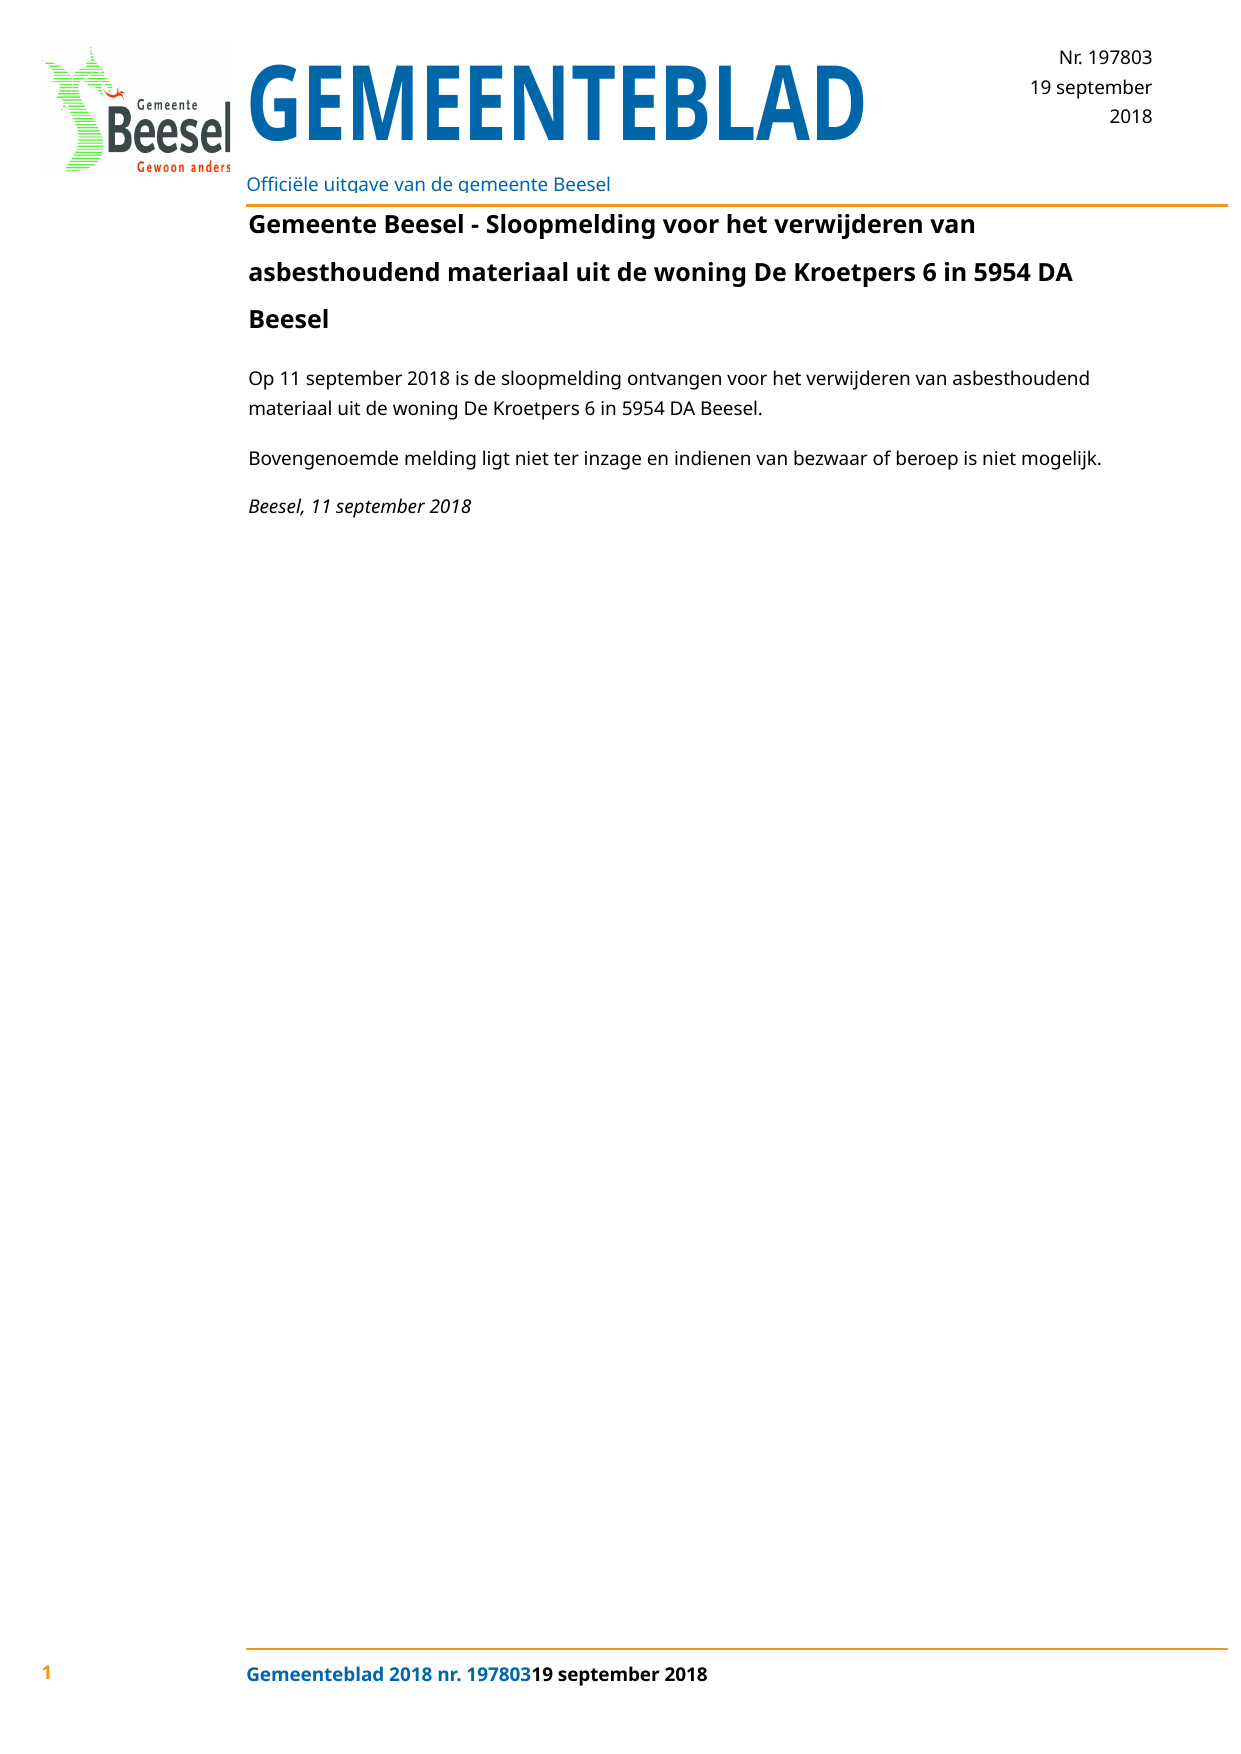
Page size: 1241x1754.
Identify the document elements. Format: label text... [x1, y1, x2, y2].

text Op 11 september 2018 is de sloopmelding ontvangen voor het verwijderen van asbesthoudend materiaal uit de woning De Kroetpers 6 in 5954 DA Beesel. [248, 366, 1152, 421]
text Beesel, 11 september 2018 [248, 493, 1152, 519]
picture [41, 47, 231, 172]
text Bovengenoemde melding ligt niet ter inzage en indienen van bezwaar of beroep is niet mogelijk. [248, 446, 1152, 471]
text Gemeente Beesel - Sloopmelding voor het verwijderen van asbesthoudend materiaal uit de woning De Kroetpers 6 in 5954 DA Beesel [248, 207, 1152, 336]
